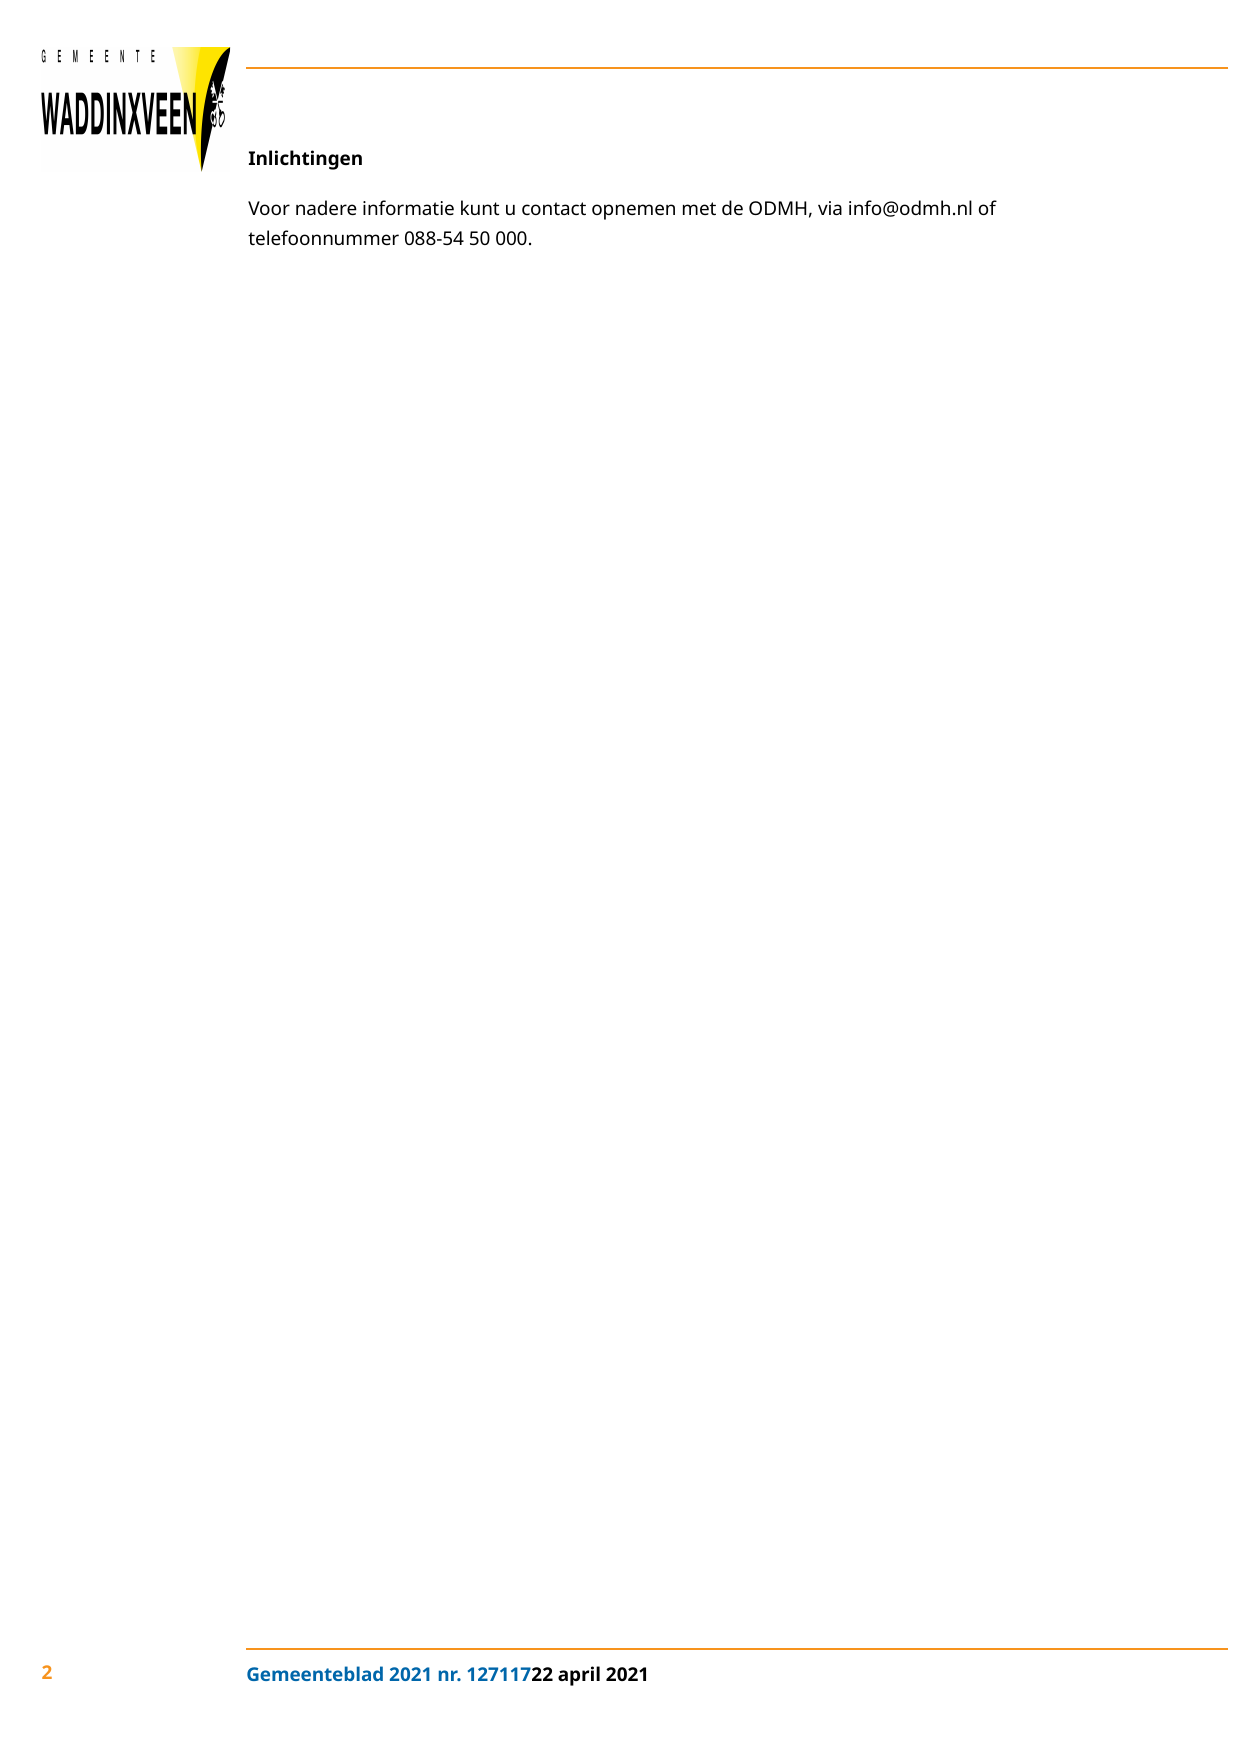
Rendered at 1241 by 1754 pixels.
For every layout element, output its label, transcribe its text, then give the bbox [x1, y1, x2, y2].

text Voor nadere informatie kunt u contact opnemen met de ODMH, via info@odmh.nl of telefoonnummer 088-54 50 000. [248, 196, 1152, 251]
picture [41, 47, 231, 172]
text Inlichtingen [248, 145, 1152, 171]
